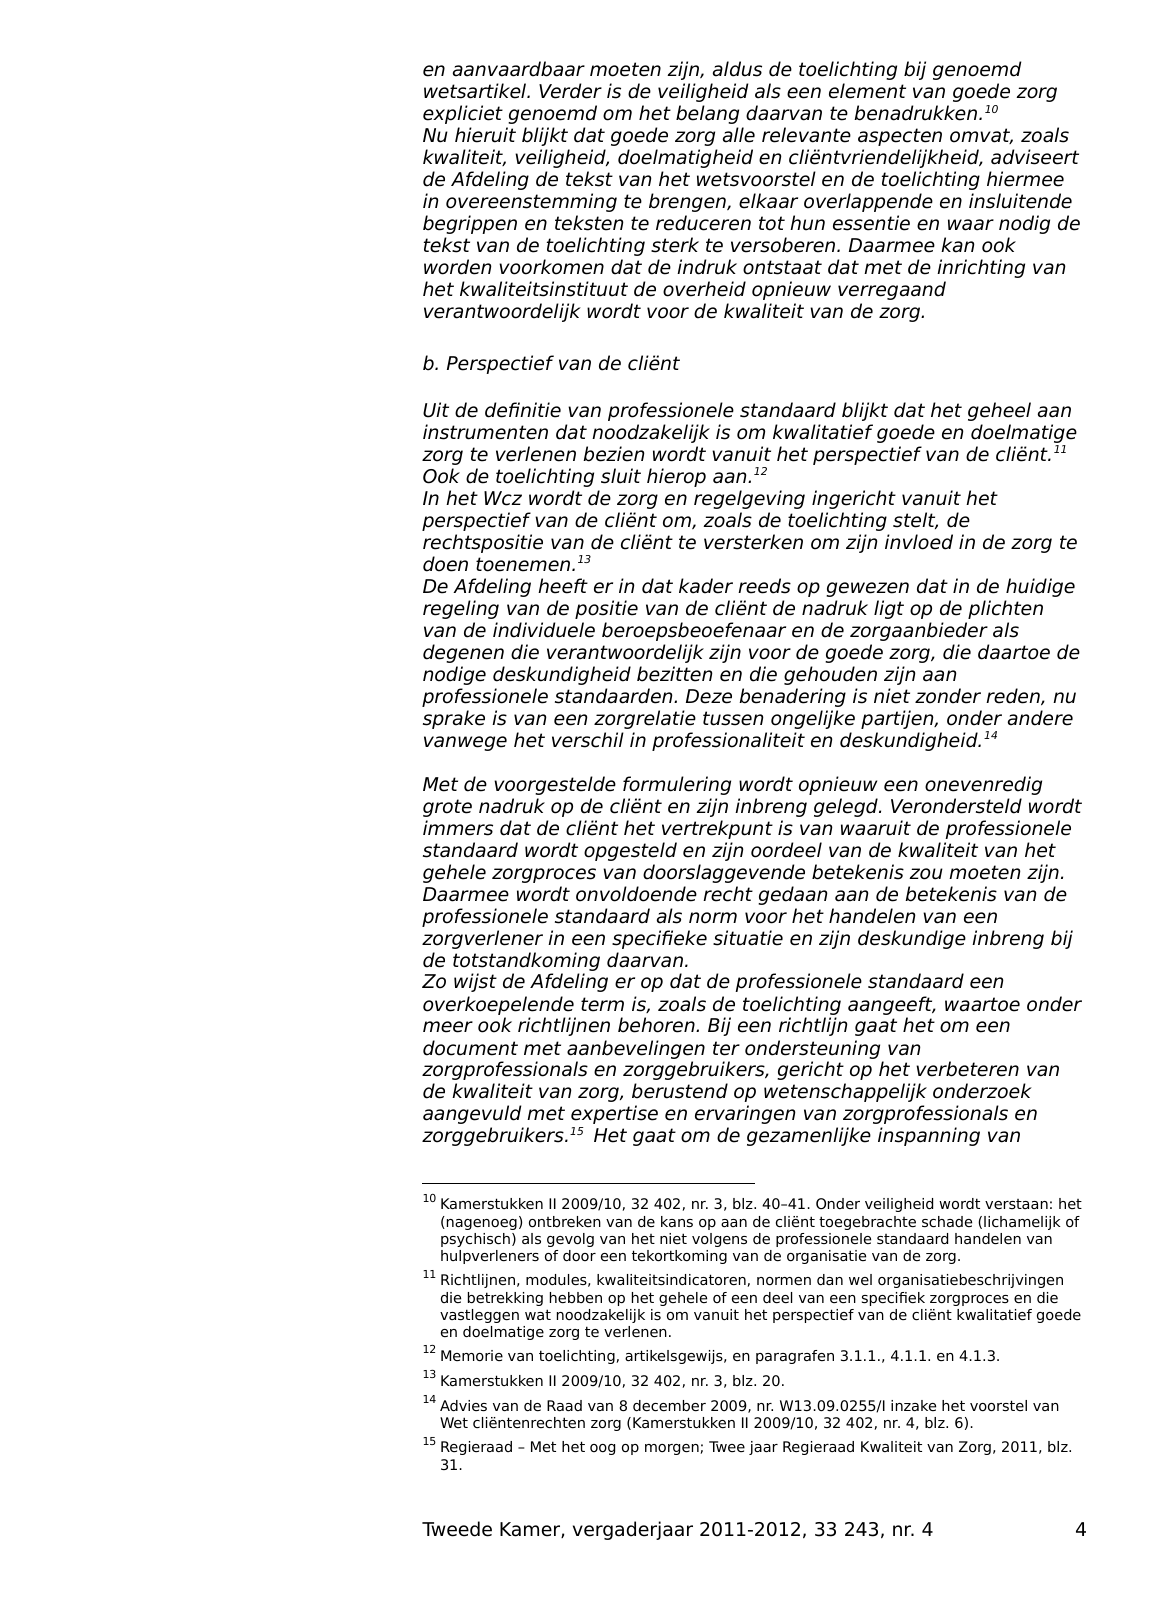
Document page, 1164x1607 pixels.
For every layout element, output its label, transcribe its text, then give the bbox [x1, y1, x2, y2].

text Memorie van toelichting, artikelsgewijs, en paragrafen 3.1.1., 4.1.1. en 4.1.3. [422, 1343, 1087, 1366]
text De Afdeling heeft er in dat kader reeds op gewezen dat in de huidige regeling van de positie van de cliënt de nadruk ligt op de plichten van de individuele beroepsbeoefenaar en de zorgaanbieder als degenen die verantwoordelijk zijn voor de goede zorg, die daartoe de nodige deskundigheid bezitten en die gehouden zijn aan professionele standaarden. Deze benadering is niet zonder reden, nu sprake is van een zorgrelatie tussen ongelijke partijen, onder andere vanwege het verschil in professionaliteit en deskundigheid. [422, 576, 1087, 751]
text Kamerstukken II 2009/10, 32 402, nr. 3, blz. 20. [422, 1368, 1087, 1391]
text en aanvaardbaar moeten zijn, aldus de toelichting bij genoemd wetsartikel. Verder is de veiligheid als een element van goede zorg expliciet genoemd om het belang daarvan te benadrukken. [422, 59, 1087, 125]
text Kamerstukken II 2009/10, 32 402, nr. 3, blz. 40–41. Onder veiligheid wordt verstaan: het (nagenoeg) ontbreken van de kans op aan de cliënt toegebrachte schade (lichamelijk of psychisch) als gevolg van het niet volgens de professionele standaard handelen van hulpverleners of door een tekortkoming van de organisatie van de zorg. [422, 1192, 1087, 1265]
text Richtlijnen, modules, kwaliteitsindicatoren, normen dan wel organisatiebeschrijvingen die betrekking hebben op het gehele of een deel van een specifiek zorgproces en die vastleggen wat noodzakelijk is om vanuit het perspectief van de cliënt kwalitatief goede en doelmatige zorg te verlenen. [422, 1268, 1087, 1341]
text Zo wijst de Afdeling er op dat de professionele standaard een overkoepelende term is, zoals de toelichting aangeeft, waartoe onder meer ook richtlijnen behoren. Bij een richtlijn gaat het om een document met aanbevelingen ter ondersteuning van zorgprofessionals en zorggebruikers, gericht op het verbeteren van de kwaliteit van zorg, berustend op wetenschappelijk onderzoek aangevuld met expertise en ervaringen van zorgprofessionals en zorggebruikers. Het gaat om de gezamenlijke inspanning van [422, 971, 1087, 1147]
text Regieraad – Met het oog op morgen; Twee jaar Regieraad Kwaliteit van Zorg, 2011, blz. 31. [422, 1435, 1087, 1474]
text Uit de definitie van professionele standaard blijkt dat het geheel aan instrumenten dat noodzakelijk is om kwalitatief goede en doelmatige zorg te verlenen bezien wordt vanuit het perspectief van de cliënt. Ook de toelichting sluit hierop aan. [422, 400, 1087, 488]
subtitle b. Perspectief van de cliënt [422, 353, 1087, 375]
text In het Wcz wordt de zorg en regelgeving ingericht vanuit het perspectief van de cliënt om, zoals de toelichting stelt, de rechtspositie van de cliënt te versterken om zijn invloed in de zorg te doen toenemen. [422, 488, 1087, 576]
text Met de voorgestelde formulering wordt opnieuw een onevenredig grote nadruk op de cliënt en zijn inbreng gelegd. Verondersteld wordt immers dat de cliënt het vertrekpunt is van waaruit de professionele standaard wordt opgesteld en zijn oordeel van de kwaliteit van het gehele zorgproces van doorslaggevende betekenis zou moeten zijn. Daarmee wordt onvoldoende recht gedaan aan de betekenis van de professionele standaard als norm voor het handelen van een zorgverlener in een specifieke situatie en zijn deskundige inbreng bij de totstandkoming daarvan. [422, 774, 1087, 971]
text Nu hieruit blijkt dat goede zorg alle relevante aspecten omvat, zoals kwaliteit, veiligheid, doelmatigheid en cliëntvriendelijkheid, adviseert de Afdeling de tekst van het wetsvoorstel en de toelichting hiermee in overeenstemming te brengen, elkaar overlappende en insluitende begrippen en teksten te reduceren tot hun essentie en waar nodig de tekst van de toelichting sterk te versoberen. Daarmee kan ook worden voorkomen dat de indruk ontstaat dat met de inrichting van het kwaliteitsinstituut de overheid opnieuw verregaand verantwoordelijk wordt voor de kwaliteit van de zorg. [422, 125, 1087, 323]
text Advies van de Raad van 8 december 2009, nr. W13.09.0255/I inzake het voorstel van Wet cliëntenrechten zorg (Kamerstukken II 2009/10, 32 402, nr. 4, blz. 6). [422, 1393, 1087, 1432]
